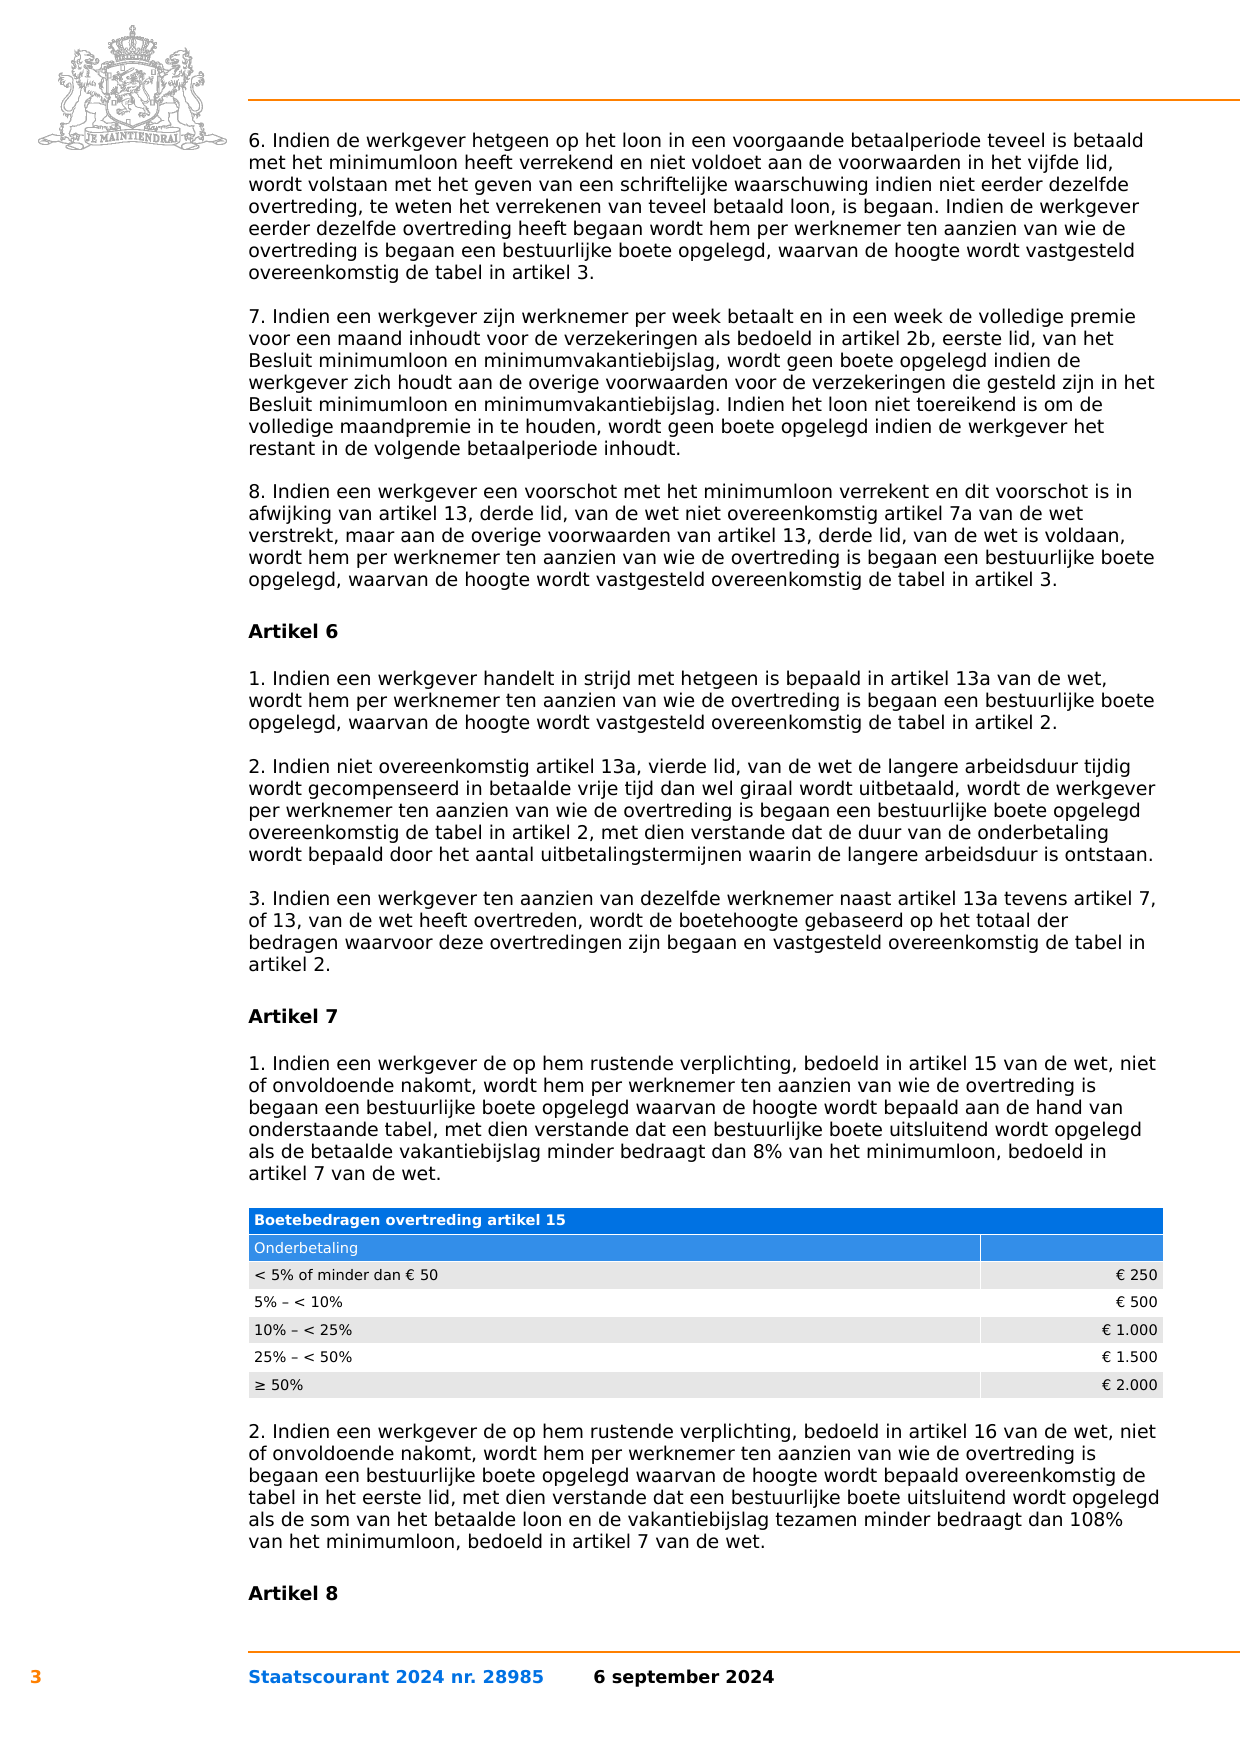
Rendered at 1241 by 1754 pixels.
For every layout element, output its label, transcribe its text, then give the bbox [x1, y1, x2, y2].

table_cell < 5% of minder dan € 50 [249, 1262, 980, 1289]
table_header Boetebedragen overtreding artikel 15 [249, 1208, 1163, 1234]
text 6. Indien de werkgever hetgeen op het loon in een voorgaande betaalperiode teveel is betaald met het minimumloon heeft verrekend en niet voldoet aan de voorwaarden in het vijfde lid, wordt volstaan met het geven van een schriftelijke waarschuwing indien niet eerder dezelfde overtreding, te weten het verrekenen van teveel betaald loon, is begaan. Indien de werkgever eerder dezelfde overtreding heeft begaan wordt hem per werknemer ten aanzien van wie de overtreding is begaan een bestuurlijke boete opgelegd, waarvan de hoogte wordt vastgesteld overeenkomstig de tabel in artikel 3. [248, 130, 1163, 284]
table_cell ≥ 50% [249, 1372, 980, 1398]
subtitle Artikel 6 [248, 621, 1163, 643]
text 1. Indien een werkgever de op hem rustende verplichting, bedoeld in artikel 15 van de wet, niet of onvoldoende nakomt, wordt hem per werknemer ten aanzien van wie de overtreding is begaan een bestuurlijke boete opgelegd waarvan de hoogte wordt bepaald aan de hand van onderstaande tabel, met dien verstande dat een bestuurlijke boete uitsluitend wordt opgelegd als de betaalde vakantiebijslag minder bedraagt dan 8% van het minimumloon, bedoeld in artikel 7 van de wet. [248, 1053, 1163, 1184]
subtitle Artikel 8 [248, 1583, 1163, 1605]
table_cell 5% – < 10% [249, 1290, 980, 1316]
table_cell € 500 [981, 1290, 1163, 1316]
table_cell € 250 [981, 1262, 1163, 1289]
table_cell € 1.000 [981, 1317, 1163, 1343]
subtitle Artikel 7 [248, 1006, 1163, 1028]
text 1. Indien een werkgever handelt in strijd met hetgeen is bepaald in artikel 13a van de wet, wordt hem per werknemer ten aanzien van wie de overtreding is begaan een bestuurlijke boete opgelegd, waarvan de hoogte wordt vastgesteld overeenkomstig de tabel in artikel 2. [248, 668, 1163, 734]
table_cell 10% – < 25% [249, 1317, 980, 1343]
text 2. Indien niet overeenkomstig artikel 13a, vierde lid, van de wet de langere arbeidsduur tijdig wordt gecompenseerd in betaalde vrije tijd dan wel giraal wordt uitbetaald, wordt de werkgever per werknemer ten aanzien van wie de overtreding is begaan een bestuurlijke boete opgelegd overeenkomstig de tabel in artikel 2, met dien verstande dat de duur van de onderbetaling wordt bepaald door het aantal uitbetalingstermijnen waarin de langere arbeidsduur is ontstaan. [248, 756, 1163, 866]
table_cell 25% – < 50% [249, 1345, 980, 1371]
table_cell [981, 1235, 1163, 1261]
picture [38, 25, 227, 150]
table_cell € 2.000 [981, 1372, 1163, 1398]
table_cell € 1.500 [981, 1345, 1163, 1371]
text 7. Indien een werkgever zijn werknemer per week betaalt en in een week de volledige premie voor een maand inhoudt voor de verzekeringen als bedoeld in artikel 2b, eerste lid, van het Besluit minimumloon en minimumvakantiebijslag, wordt geen boete opgelegd indien de werkgever zich houdt aan de overige voorwaarden voor de verzekeringen die gesteld zijn in het Besluit minimumloon en minimumvakantiebijslag. Indien het loon niet toereikend is om de volledige maandpremie in te houden, wordt geen boete opgelegd indien de werkgever het restant in de volgende betaalperiode inhoudt. [248, 306, 1163, 459]
text 3. Indien een werkgever ten aanzien van dezelfde werknemer naast artikel 13a tevens artikel 7, of 13, van de wet heeft overtreden, wordt de boetehoogte gebaseerd op het totaal der bedragen waarvoor deze overtredingen zijn begaan en vastgesteld overeenkomstig de tabel in artikel 2. [248, 888, 1163, 976]
table_cell Onderbetaling [249, 1235, 980, 1261]
text 2. Indien een werkgever de op hem rustende verplichting, bedoeld in artikel 16 van de wet, niet of onvoldoende nakomt, wordt hem per werknemer ten aanzien van wie de overtreding is begaan een bestuurlijke boete opgelegd waarvan de hoogte wordt bepaald overeenkomstig de tabel in het eerste lid, met dien verstande dat een bestuurlijke boete uitsluitend wordt opgelegd als de som van het betaalde loon en de vakantiebijslag tezamen minder bedraagt dan 108% van het minimumloon, bedoeld in artikel 7 van de wet. [248, 1421, 1163, 1553]
text 8. Indien een werkgever een voorschot met het minimumloon verrekent en dit voorschot is in afwijking van artikel 13, derde lid, van de wet niet overeenkomstig artikel 7a van de wet verstrekt, maar aan de overige voorwaarden van artikel 13, derde lid, van de wet is voldaan, wordt hem per werknemer ten aanzien van wie de overtreding is begaan een bestuurlijke boete opgelegd, waarvan de hoogte wordt vastgesteld overeenkomstig de tabel in artikel 3. [248, 481, 1163, 591]
